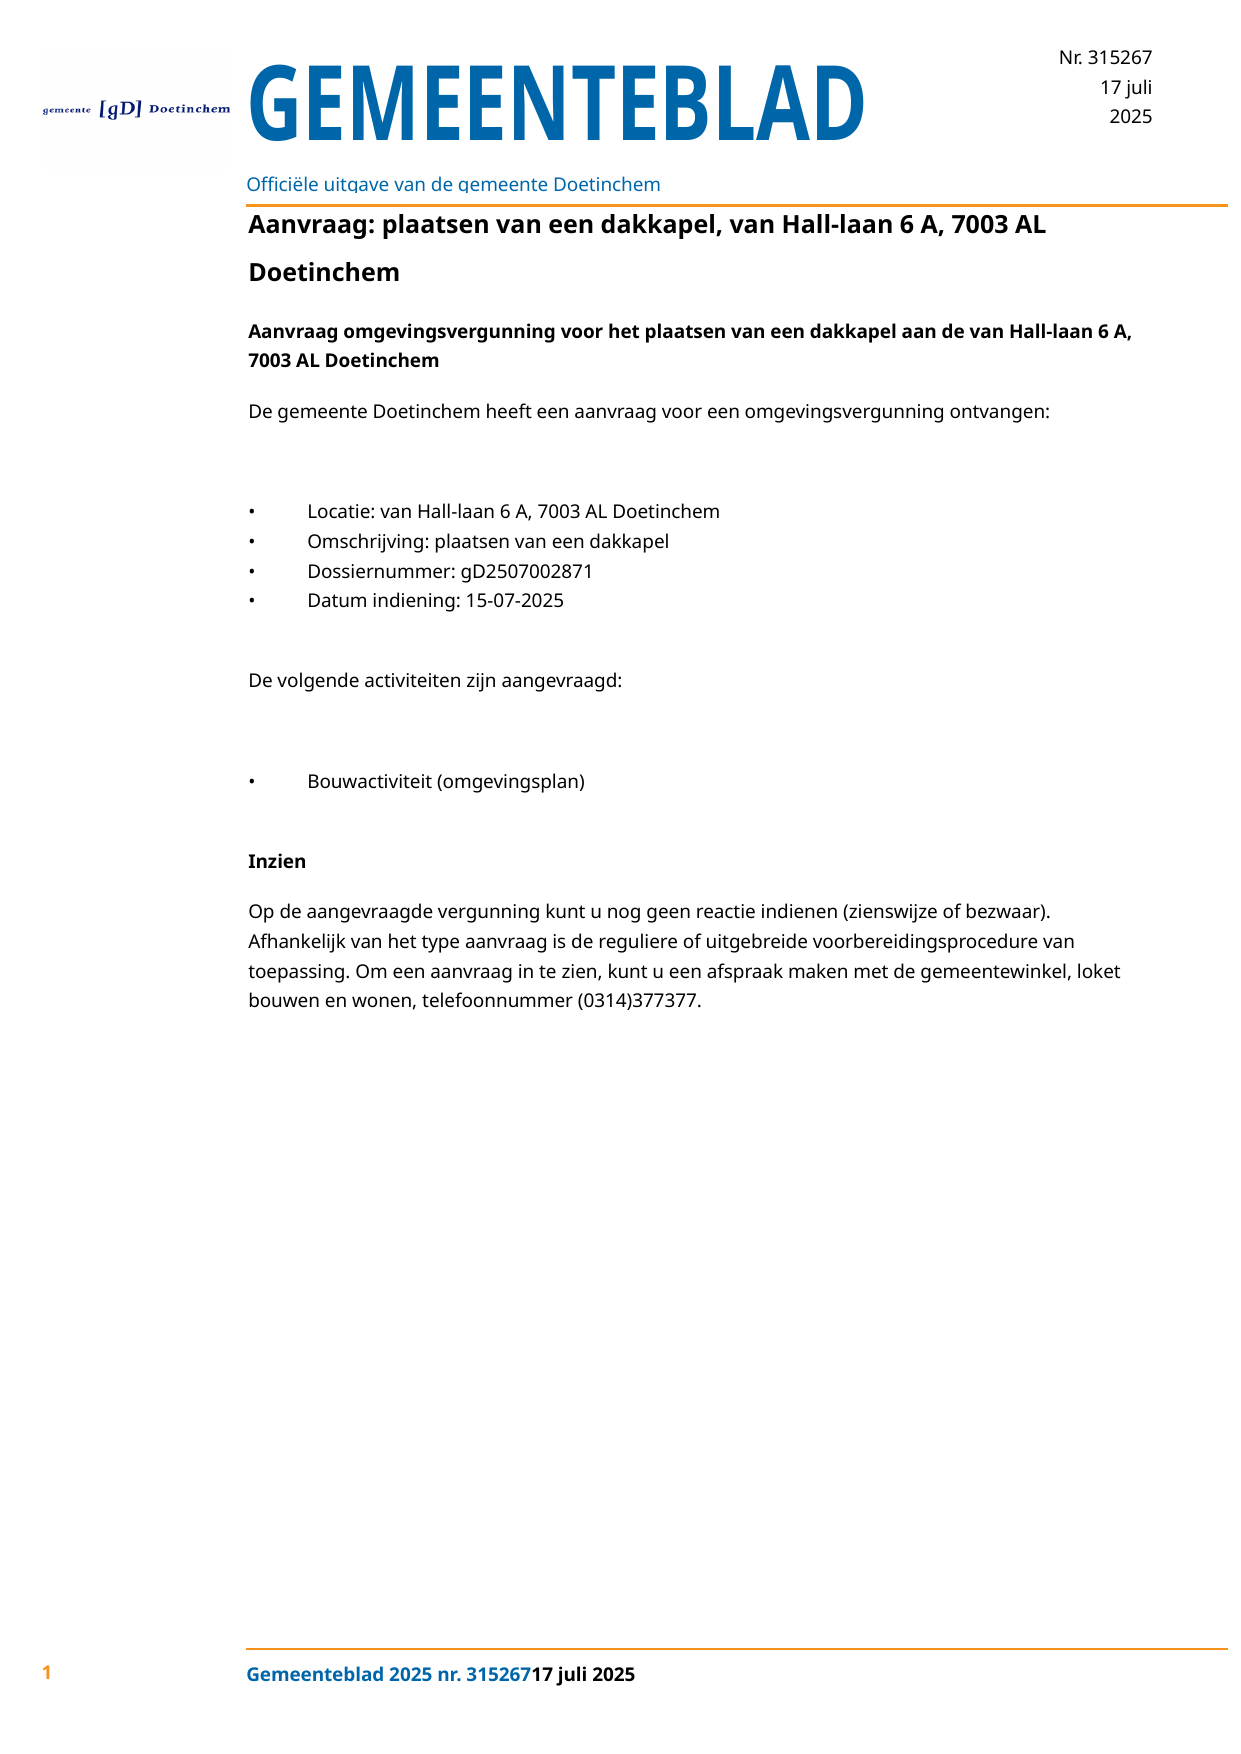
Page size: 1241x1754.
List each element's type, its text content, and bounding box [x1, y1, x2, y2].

picture [41, 47, 231, 172]
text Inzien [248, 848, 1152, 874]
text Op de aangevraagde vergunning kunt u nog geen reactie indienen (zienswijze of bezwaar). Afhankelijk van het type aanvraag is de reguliere of uitgebreide voorbereidingsprocedure van toepassing. Om een aanvraag in te zien, kunt u een afspraak maken met de gemeentewinkel, loket bouwen en wonen, telefoonnummer (0314)377377. [248, 899, 1152, 1013]
text De gemeente Doetinchem heeft een aanvraag voor een omgevingsvergunning ontvangen: [248, 398, 1152, 424]
text Aanvraag omgevingsvergunning voor het plaatsen van een dakkapel aan de van Hall-laan 6 A, 7003 AL Doetinchem [248, 318, 1152, 373]
list Locatie: van Hall-laan 6 A, 7003 AL Doetinchem [248, 499, 1152, 524]
list Datum indiening: 15-07-2025 [248, 587, 1152, 613]
text De volgende activiteiten zijn aangevraagd: [248, 667, 1152, 693]
list Dossiernummer: gD2507002871 [248, 558, 1152, 584]
list Omschrijving: plaatsen van een dakkapel [248, 528, 1152, 554]
text Aanvraag: plaatsen van een dakkapel, van Hall-laan 6 A, 7003 AL Doetinchem [248, 207, 1152, 288]
list Bouwactiviteit (omgevingsplan) [248, 768, 1152, 794]
